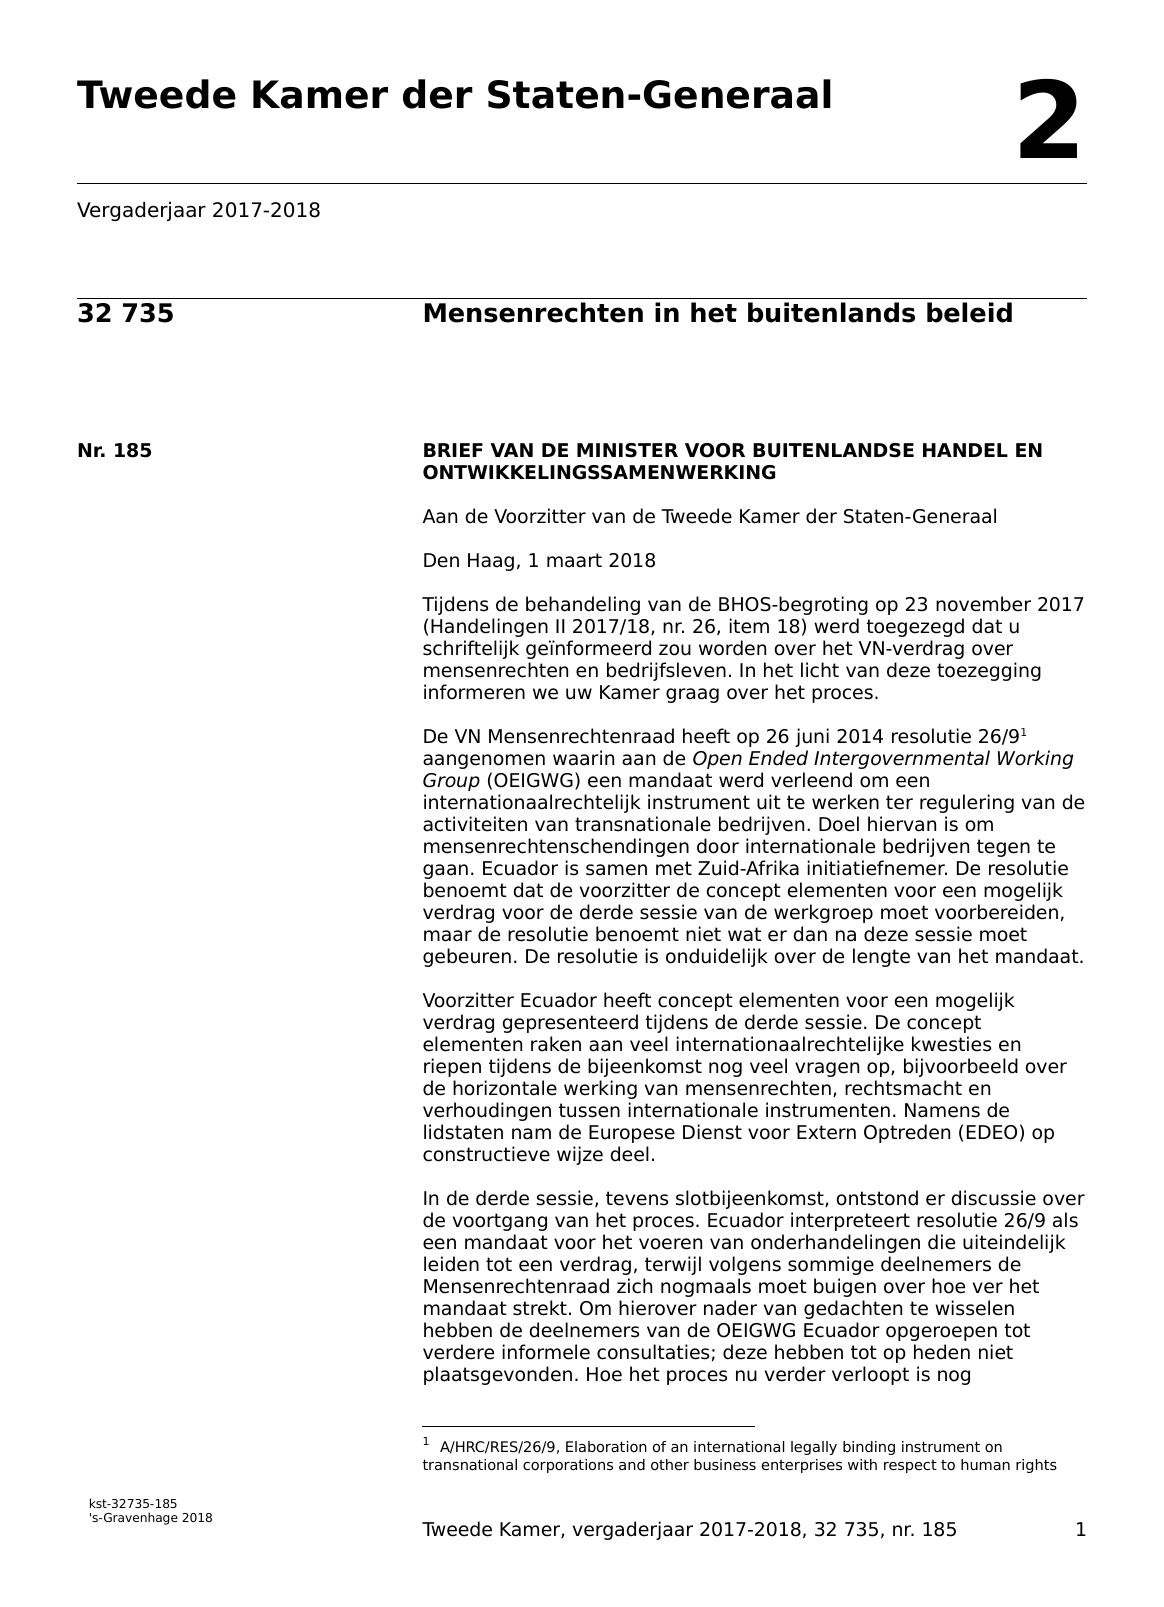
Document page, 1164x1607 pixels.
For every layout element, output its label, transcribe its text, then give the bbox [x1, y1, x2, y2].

subtitle 32 735 Mensenrechten in het buitenlands beleid [77, 299, 1087, 329]
text Den Haag, 1 maart 2018 [422, 550, 1087, 572]
text Voorzitter Ecuador heeft concept elementen voor een mogelijk verdrag gepresenteerd tijdens de derde sessie. De concept elementen raken aan veel internationaalrechtelijke kwesties en riepen tijdens de bijeenkomst nog veel vragen op, bijvoorbeeld over de horizontale werking van mensenrechten, rechtsmacht en verhoudingen tussen internationale instrumenten. Namens de lidstaten nam de Europese Dienst voor Extern Optreden (EDEO) op constructieve wijze deel. [422, 990, 1087, 1166]
text 's-Gravenhage 2018 [88, 1511, 323, 1525]
text transnational corporations and other business enterprises with respect to human rights [422, 1457, 1087, 1474]
text De VN Mensenrechtenraad heeft op 26 juni 2014 resolutie 26/9 aangenomen waarin aan de Open Ended Intergovernmental Working Group (OEIGWG) een mandaat werd verleend om een internationaalrechtelijk instrument uit te werken ter regulering van de activiteiten van transnationale bedrijven. Doel hiervan is om mensenrechtenschendingen door internationale bedrijven tegen te gaan. Ecuador is samen met Zuid-Afrika initiatiefnemer. De resolutie benoemt dat de voorzitter de concept elementen voor een mogelijk verdrag voor de derde sessie van de werkgroep moet voorbereiden, maar de resolutie benoemt niet wat er dan na deze sessie moet gebeuren. De resolutie is onduidelijk over de lengte van het mandaat. [422, 726, 1087, 968]
text In de derde sessie, tevens slotbijeenkomst, ontstond er discussie over de voortgang van het proces. Ecuador interpreteert resolutie 26/9 als een mandaat voor het voeren van onderhandelingen die uiteindelijk leiden tot een verdrag, terwijl volgens sommige deelnemers de Mensenrechtenraad zich nogmaals moet buigen over hoe ver het mandaat strekt. Om hierover nader van gedachten te wisselen hebben de deelnemers van de OEIGWG Ecuador opgeroepen tot verdere informele consultaties; deze hebben tot op heden niet plaatsgevonden. Hoe het proces nu verder verloopt is nog [422, 1188, 1087, 1386]
text Tijdens de behandeling van de BHOS-begroting op 23 november 2017 (Handelingen II 2017/18, nr. 26, item 18) werd toegezegd dat u schriftelijk geïnformeerd zou worden over het VN-verdrag over mensenrechten en bedrijfsleven. In het licht van deze toezegging informeren we uw Kamer graag over het proces. [422, 594, 1087, 704]
table_header 2 [886, 59, 1087, 183]
text kst-32735-185 [88, 1497, 323, 1511]
subtitle Nr. 185 BRIEF VAN DE MINISTER VOOR BUITENLANDSE HANDEL EN ONTWIKKELINGSSAMENWERKING [77, 440, 1087, 484]
text Aan de Voorzitter van de Tweede Kamer der Staten-Generaal [422, 506, 1087, 528]
text A/HRC/RES/26/9, Elaboration of an international legally binding instrument on [422, 1435, 1087, 1457]
table_header Tweede Kamer der Staten-Generaal [77, 59, 886, 183]
table_cell Vergaderjaar 2017-2018 [77, 184, 1087, 298]
